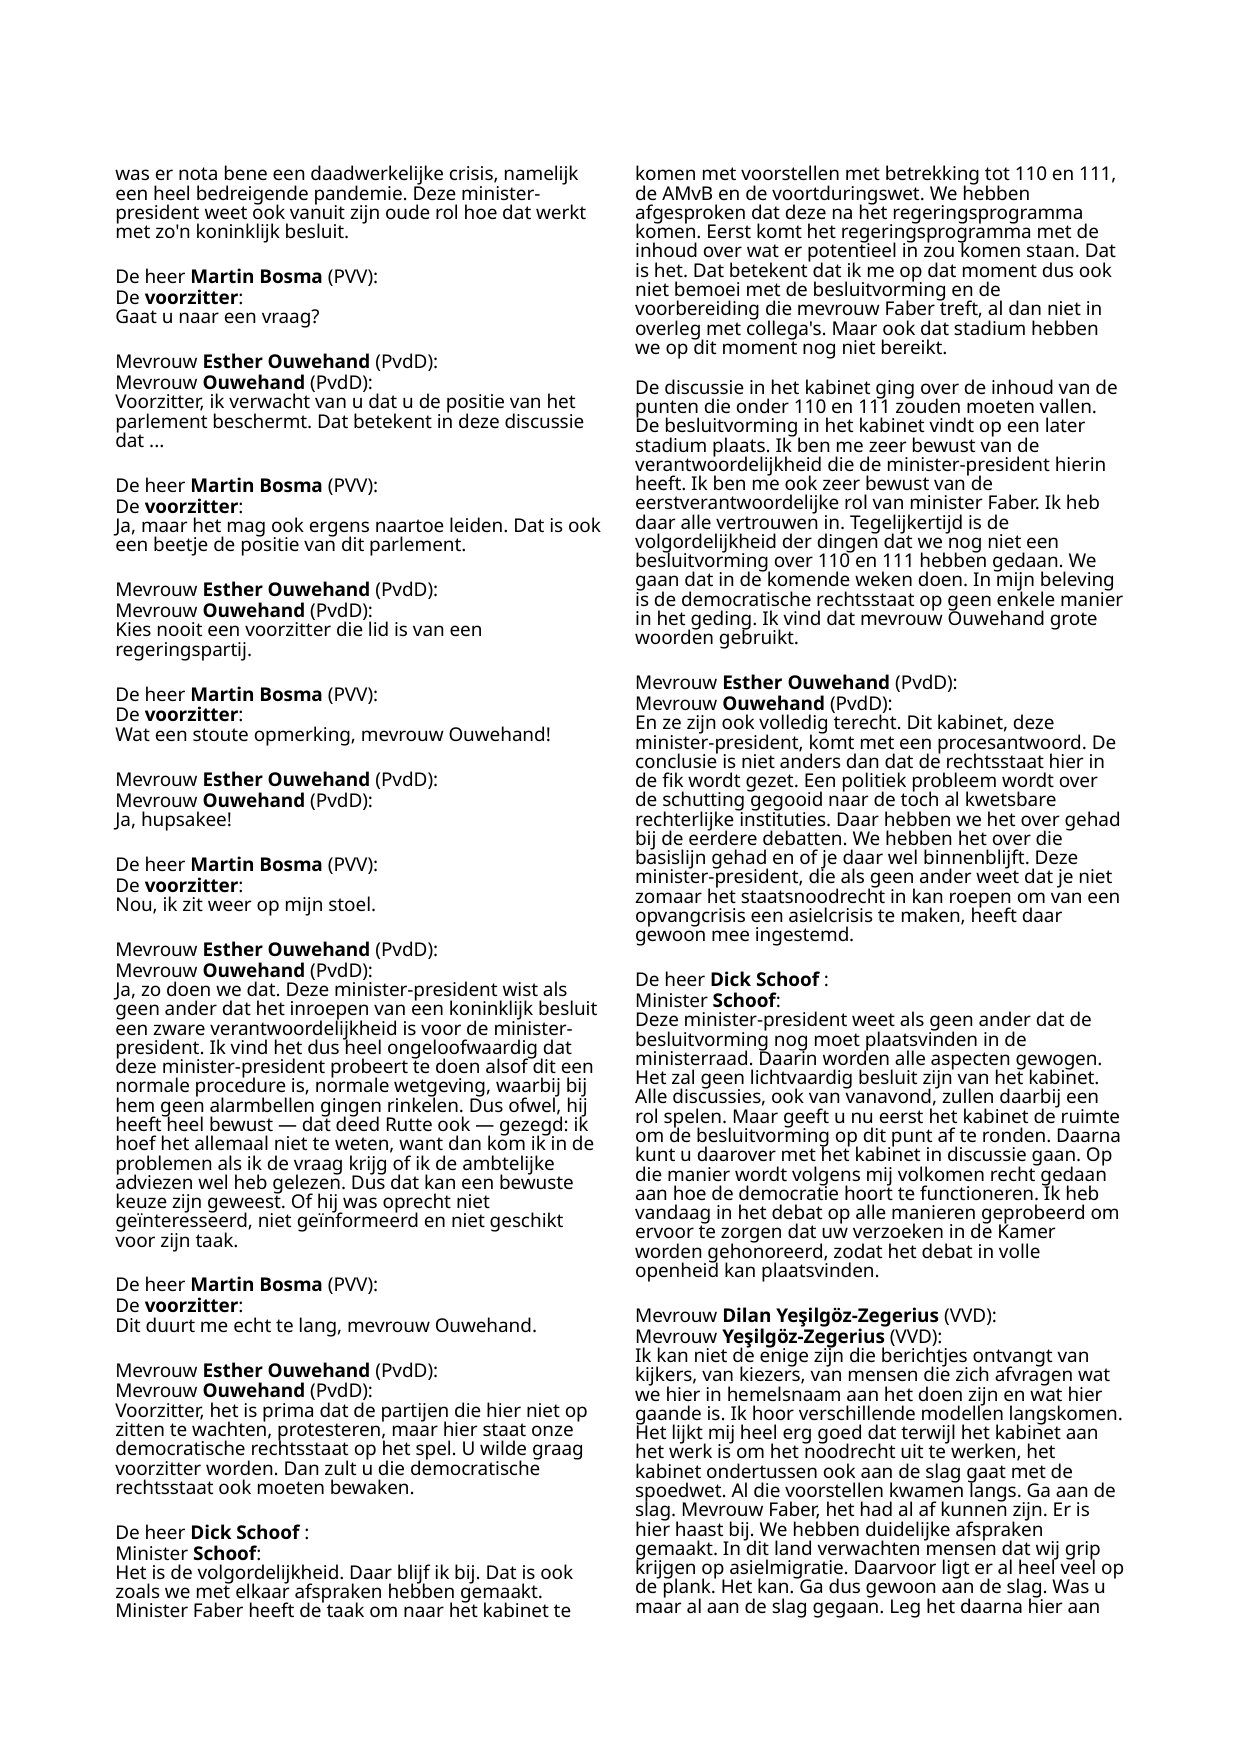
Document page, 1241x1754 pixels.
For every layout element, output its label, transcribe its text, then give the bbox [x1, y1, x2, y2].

text Het is de volgordelijkheid. Daar blijf ik bij. Dat is ook zoals we met elkaar afspraken hebben gemaakt. Minister Faber heeft de taak om naar het kabinet te [115, 1564, 605, 1622]
text De heer Martin Bosma (PVV): [115, 681, 605, 706]
text Ja, zo doen we dat. Deze minister-president wist als geen ander dat het inroepen van een koninklijk besluit een zware verantwoordelijkheid is voor de minister-president. Ik vind het dus heel ongeloofwaardig dat deze minister-president probeert te doen alsof dit een normale procedure is, normale wetgeving, waarbij bij hem geen alarmbellen gingen rinkelen. Dus ofwel, hij heeft heel bewust — dat deed Rutte ook — gezegd: ik hoef het allemaal niet te weten, want dan kom ik in de problemen als ik de vraag krijg of ik de ambtelijke adviezen wel heb gelezen. Dus dat kan een bewuste keuze zijn geweest. Of hij was oprecht niet geïnteresseerd, niet geïnformeerd en niet geschikt voor zijn taak. [115, 981, 605, 1251]
text Mevrouw Ouwehand (PvdD): [115, 792, 605, 811]
text Minister Schoof: [635, 992, 1125, 1011]
text De heer Martin Bosma (PVV): [115, 851, 605, 877]
text Minister Schoof: [115, 1545, 605, 1564]
text Ja, hupsakee! [115, 811, 605, 830]
text De heer Martin Bosma (PVV): [115, 1272, 605, 1297]
text Mevrouw Esther Ouwehand (PvdD): [115, 1357, 605, 1382]
text was er nota bene een daadwerkelijke crisis, namelijk een heel bedreigende pandemie. Deze minister-president weet ook vanuit zijn oude rol hoe dat werkt met zo'n koninklijk besluit. [115, 165, 605, 242]
text Mevrouw Ouwehand (PvdD): [635, 695, 1125, 714]
text De heer Dick Schoof : [635, 966, 1125, 992]
text De voorzitter: [115, 498, 605, 517]
text Mevrouw Ouwehand (PvdD): [115, 1382, 605, 1402]
text De voorzitter: [115, 877, 605, 896]
text Mevrouw Ouwehand (PvdD): [115, 374, 605, 393]
text De heer Dick Schoof : [115, 1519, 605, 1545]
text De voorzitter: [115, 706, 605, 726]
text De heer Martin Bosma (PVV): [115, 263, 605, 289]
text Wat een stoute opmerking, mevrouw Ouwehand! [115, 726, 605, 745]
text Ik kan niet de enige zijn die berichtjes ontvangt van kijkers, van kiezers, van mensen die zich afvragen wat we hier in hemelsnaam aan het doen zijn en wat hier gaande is. Ik hoor verschillende modellen langskomen. Het lijkt mij heel erg goed dat terwijl het kabinet aan het werk is om het noodrecht uit te werken, het kabinet ondertussen ook aan de slag gaat met de spoedwet. Al die voorstellen kwamen langs. Ga aan de slag. Mevrouw Faber, het had al af kunnen zijn. Er is hier haast bij. We hebben duidelijke afspraken gemaakt. In dit land verwachten mensen dat wij grip krijgen op asielmigratie. Daarvoor ligt er al heel veel op de plank. Het kan. Ga dus gewoon aan de slag. Was u maar al aan de slag gegaan. Leg het daarna hier aan [635, 1347, 1125, 1617]
text De voorzitter: [115, 289, 605, 308]
text Mevrouw Ouwehand (PvdD): [115, 602, 605, 621]
text De discussie in het kabinet ging over de inhoud van de punten die onder 110 en 111 zouden moeten vallen. De besluitvorming in het kabinet vindt op een later stadium plaats. Ik ben me zeer bewust van de verantwoordelijkheid die de minister-president hierin heeft. Ik ben me ook zeer bewust van de eerstverantwoordelijke rol van minister Faber. Ik heb daar alle vertrouwen in. Tegelijkertijd is de volgordelijkheid der dingen dat we nog niet een besluitvorming over 110 en 111 hebben gedaan. We gaan dat in de komende weken doen. In mijn beleving is de democratische rechtsstaat op geen enkele manier in het geding. Ik vind dat mevrouw Ouwehand grote woorden gebruikt. [635, 379, 1125, 648]
text Ja, maar het mag ook ergens naartoe leiden. Dat is ook een beetje de positie van dit parlement. [115, 517, 605, 556]
text Voorzitter, het is prima dat de partijen die hier niet op zitten te wachten, protesteren, maar hier staat onze democratische rechtsstaat op het spel. U wilde graag voorzitter worden. Dan zult u die democratische rechtsstaat ook moeten bewaken. [115, 1402, 605, 1498]
text komen met voorstellen met betrekking tot 110 en 111, de AMvB en de voortduringswet. We hebben afgesproken dat deze na het regeringsprogramma komen. Eerst komt het regeringsprogramma met de inhoud over wat er potentieel in zou komen staan. Dat is het. Dat betekent dat ik me op dat moment dus ook niet bemoei met de besluitvorming en de voorbereiding die mevrouw Faber treft, al dan niet in overleg met collega's. Maar ook dat stadium hebben we op dit moment nog niet bereikt. [635, 165, 1125, 358]
text Kies nooit een voorzitter die lid is van een regeringspartij. [115, 621, 605, 660]
text Deze minister-president weet als geen ander dat de besluitvorming nog moet plaatsvinden in de ministerraad. Daarin worden alle aspecten gewogen. Het zal geen lichtvaardig besluit zijn van het kabinet. Alle discussies, ook van vanavond, zullen daarbij een rol spelen. Maar geeft u nu eerst het kabinet de ruimte om de besluitvorming op dit punt af te ronden. Daarna kunt u daarover met het kabinet in discussie gaan. Op die manier wordt volgens mij volkomen recht gedaan aan hoe de democratie hoort te functioneren. Ik heb vandaag in het debat op alle manieren geprobeerd om ervoor te zorgen dat uw verzoeken in de Kamer worden gehonoreerd, zodat het debat in volle openheid kan plaatsvinden. [635, 1011, 1125, 1281]
text Nou, ik zit weer op mijn stoel. [115, 896, 605, 915]
text En ze zijn ook volledig terecht. Dit kabinet, deze minister-president, komt met een procesantwoord. De conclusie is niet anders dan dat de rechtsstaat hier in de fik wordt gezet. Een politiek probleem wordt over de schutting gegooid naar de toch al kwetsbare rechterlijke instituties. Daar hebben we het over gehad bij de eerdere debatten. We hebben het over die basislijn gehad en of je daar wel binnenblijft. Deze minister-president, die als geen ander weet dat je niet zomaar het staatsnoodrecht in kan roepen om van een opvangcrisis een asielcrisis te maken, heeft daar gewoon mee ingestemd. [635, 714, 1125, 946]
text De voorzitter: [115, 1297, 605, 1317]
text Mevrouw Ouwehand (PvdD): [115, 962, 605, 981]
text Dit duurt me echt te lang, mevrouw Ouwehand. [115, 1317, 605, 1336]
text Mevrouw Esther Ouwehand (PvdD): [115, 766, 605, 792]
text Mevrouw Esther Ouwehand (PvdD): [115, 936, 605, 962]
text Voorzitter, ik verwacht van u dat u de positie van het parlement beschermt. Dat betekent in deze discussie dat ... [115, 393, 605, 451]
text Mevrouw Esther Ouwehand (PvdD): [115, 348, 605, 374]
text Mevrouw Yeşilgöz-Zegerius (VVD): [635, 1328, 1125, 1347]
text De heer Martin Bosma (PVV): [115, 472, 605, 498]
text Gaat u naar een vraag? [115, 308, 605, 327]
text Mevrouw Esther Ouwehand (PvdD): [635, 669, 1125, 695]
text Mevrouw Dilan Yeşilgöz-Zegerius (VVD): [635, 1302, 1125, 1328]
text Mevrouw Esther Ouwehand (PvdD): [115, 576, 605, 602]
